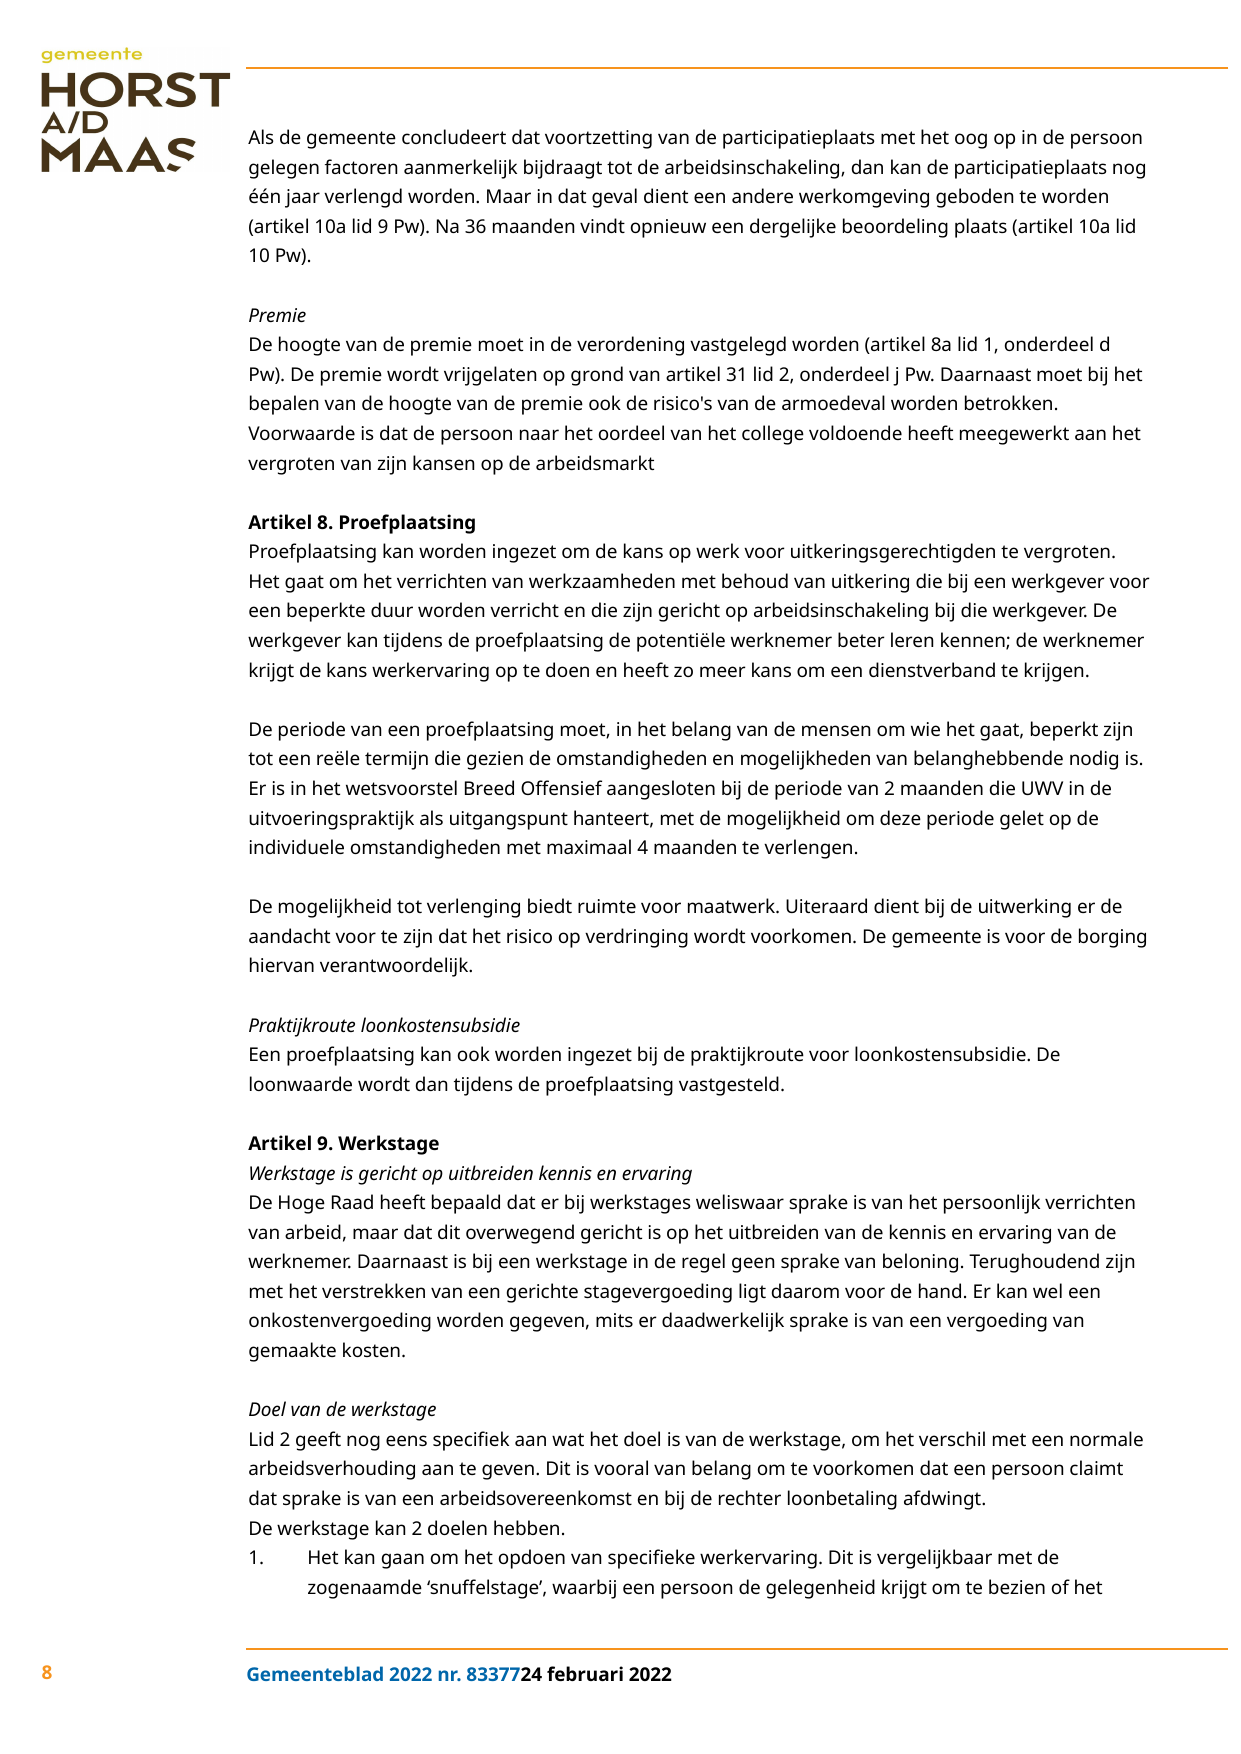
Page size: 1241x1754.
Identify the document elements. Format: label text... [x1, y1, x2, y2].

text Werkstage is gericht op uitbreiden kennis en ervaring [248, 1160, 1152, 1186]
text Praktijkroute loonkostensubsidie [248, 1012, 1152, 1038]
text Artikel 9. Werkstage [248, 1130, 1152, 1156]
text De mogelijkheid tot verlenging biedt ruimte voor maatwerk. Uiteraard dient bij de uitwerking er de aandacht voor te zijn dat het risico op verdringing wordt voorkomen. De gemeente is voor de borging hiervan verantwoordelijk. [248, 893, 1152, 978]
list Het kan gaan om het opdoen van specifieke werkervaring. Dit is vergelijkbaar met de zogenaamde ‘snuffelstage’, waarbij een persoon de gelegenheid krijgt om te bezien of het [248, 1544, 1152, 1600]
text Een proefplaatsing kan ook worden ingezet bij de praktijkroute voor loonkostensubsidie. De loonwaarde wordt dan tijdens de proefplaatsing vastgesteld. [248, 1041, 1152, 1097]
text Lid 2 geeft nog eens specifiek aan wat het doel is van de werkstage, om het verschil met een normale arbeidsverhouding aan te geven. Dit is vooral van belang om te voorkomen dat een persoon claimt dat sprake is van een arbeidsovereenkomst en bij de rechter loonbetaling afdwingt. [248, 1426, 1152, 1511]
text De periode van een proefplaatsing moet, in het belang van de mensen om wie het gaat, beperkt zijn tot een reële termijn die gezien de omstandigheden en mogelijkheden van belanghebbende nodig is. Er is in het wetsvoorstel Breed Offensief aangesloten bij de periode van 2 maanden die UWV in de uitvoeringspraktijk als uitgangspunt hanteert, met de mogelijkheid om deze periode gelet op de individuele omstandigheden met maximaal 4 maanden te verlengen. [248, 716, 1152, 860]
text Doel van de werkstage [248, 1396, 1152, 1422]
text Premie [248, 302, 1152, 328]
text De hoogte van de premie moet in de verordening vastgelegd worden (artikel 8a lid 1, onderdeel d Pw). De premie wordt vrijgelaten op grond van artikel 31 lid 2, onderdeel j Pw. Daarnaast moet bij het bepalen van de hoogte van de premie ook de risico's van de armoedeval worden betrokken. Voorwaarde is dat de persoon naar het oordeel van het college voldoende heeft meegewerkt aan het vergroten van zijn kansen op de arbeidsmarkt [248, 331, 1152, 476]
text De Hoge Raad heeft bepaald dat er bij werkstages weliswaar sprake is van het persoonlijk verrichten van arbeid, maar dat dit overwegend gericht is op het uitbreiden van de kennis en ervaring van de werknemer. Daarnaast is bij een werkstage in de regel geen sprake van beloning. Terughoudend zijn met het verstrekken van een gerichte stagevergoeding ligt daarom voor de hand. Er kan wel een onkostenvergoeding worden gegeven, mits er daadwerkelijk sprake is van een vergoeding van gemaakte kosten. [248, 1189, 1152, 1363]
text Artikel 8. Proefplaatsing [248, 509, 1152, 535]
text De werkstage kan 2 doelen hebben. [248, 1515, 1152, 1541]
text Proefplaatsing kan worden ingezet om de kans op werk voor uitkeringsgerechtigden te vergroten. Het gaat om het verrichten van werkzaamheden met behoud van uitkering die bij een werkgever voor een beperkte duur worden verricht en die zijn gericht op arbeidsinschakeling bij die werkgever. De werkgever kan tijdens de proefplaatsing de potentiële werknemer beter leren kennen; de werknemer krijgt de kans werkervaring op te doen en heeft zo meer kans om een dienstverband te krijgen. [248, 538, 1152, 683]
picture [41, 47, 231, 172]
text Als de gemeente concludeert dat voortzetting van de participatieplaats met het oog op in de persoon gelegen factoren aanmerkelijk bijdraagt tot de arbeidsinschakeling, dan kan de participatieplaats nog één jaar verlengd worden. Maar in dat geval dient een andere werkomgeving geboden te worden (artikel 10a lid 9 Pw). Na 36 maanden vindt opnieuw een dergelijke beoordeling plaats (artikel 10a lid 10 Pw). [248, 124, 1152, 268]
